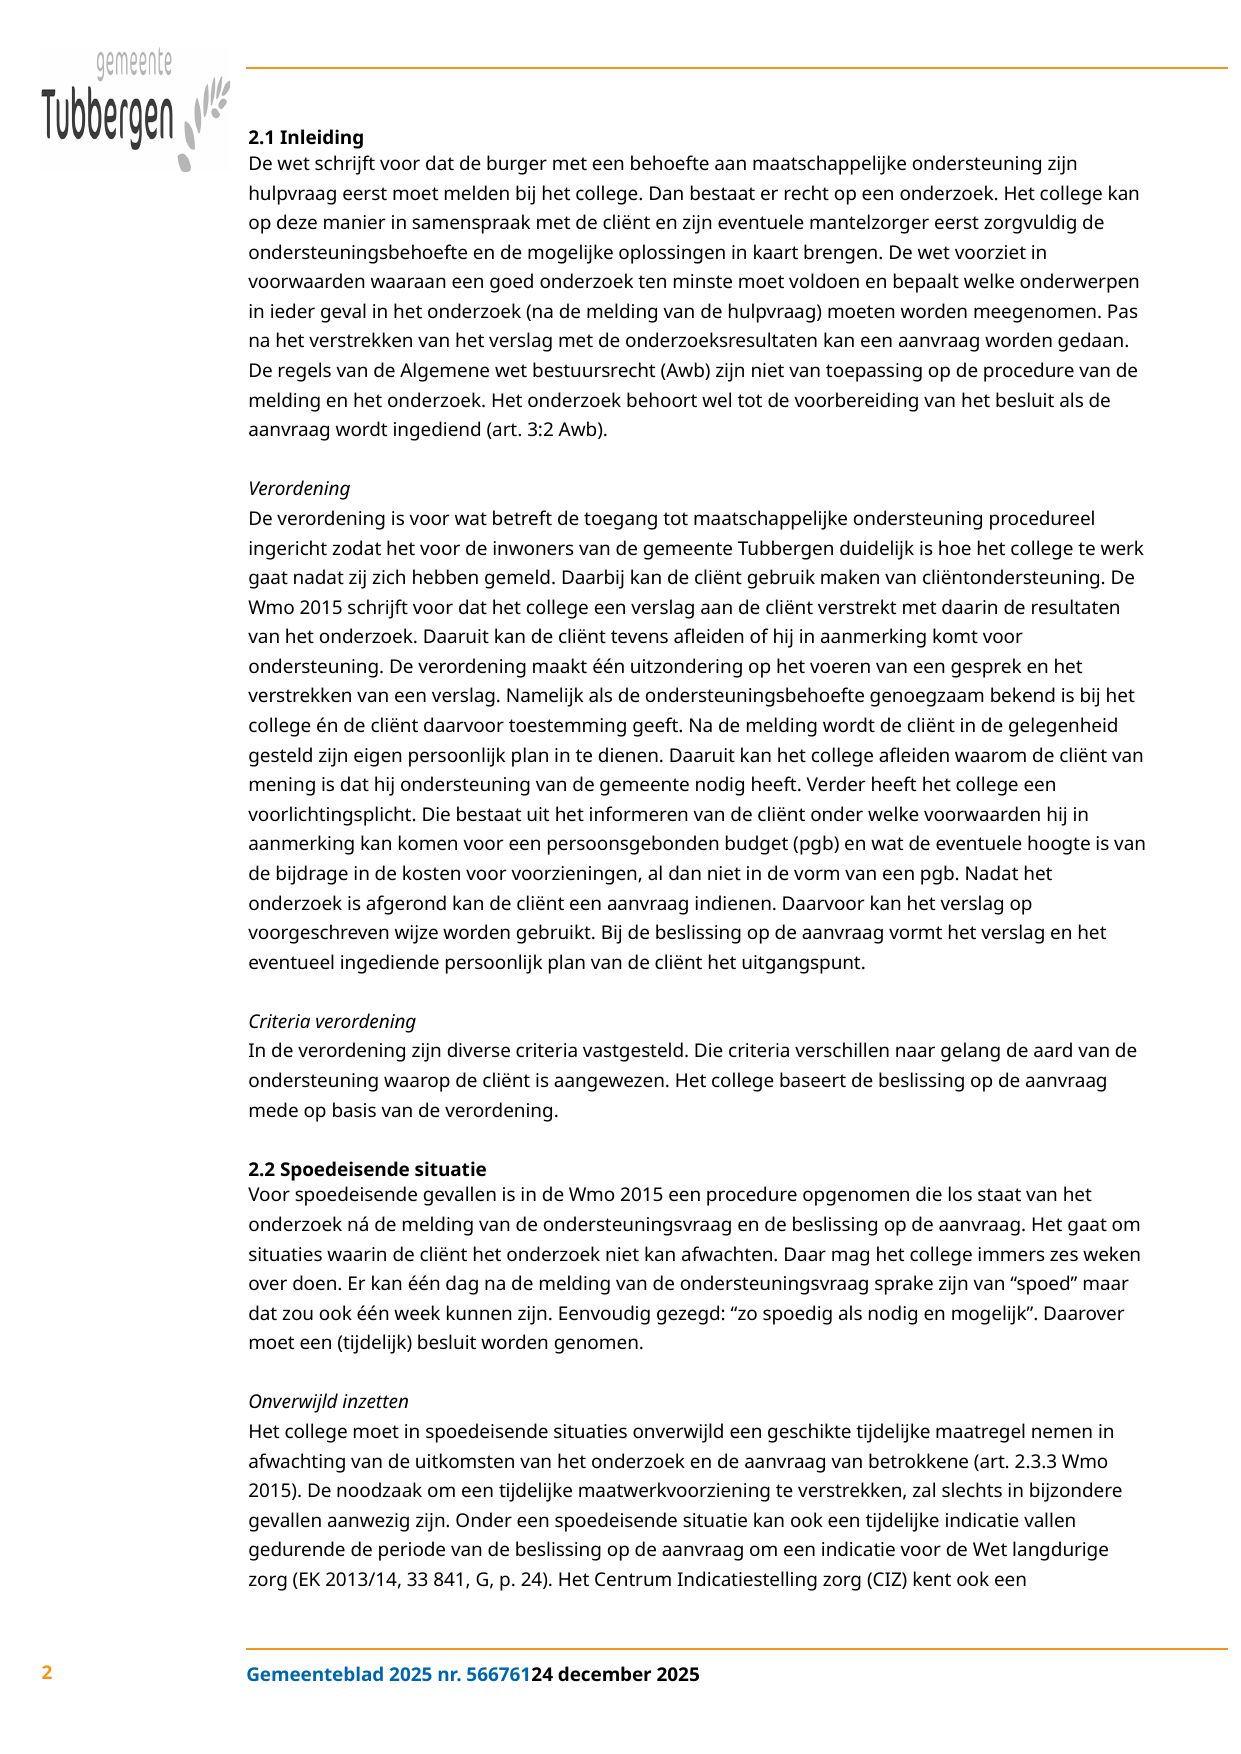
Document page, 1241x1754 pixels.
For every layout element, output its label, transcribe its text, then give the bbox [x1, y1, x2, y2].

text Verordening [248, 476, 1152, 501]
text De wet schrijft voor dat de burger met een behoefte aan maatschappelijke ondersteuning zijn hulpvraag eerst moet melden bij het college. Dan bestaat er recht op een onderzoek. Het college kan op deze manier in samenspraak met de cliënt en zijn eventuele mantelzorger eerst zorgvuldig de ondersteuningsbehoefte en de mogelijke oplossingen in kaart brengen. De wet voorziet in voorwaarden waaraan een goed onderzoek ten minste moet voldoen en bepaalt welke onderwerpen in ieder geval in het onderzoek (na de melding van de hulpvraag) moeten worden meegenomen. Pas na het verstrekken van het verslag met de onderzoeksresultaten kan een aanvraag worden gedaan. De regels van de Algemene wet bestuursrecht (Awb) zijn niet van toepassing op de procedure van de melding en het onderzoek. Het onderzoek behoort wel tot de voorbereiding van het besluit als de aanvraag wordt ingediend (art. 3:2 Awb). [248, 150, 1152, 442]
text 2.2 Spoedeisende situatie [248, 1156, 1152, 1182]
text Het college moet in spoedeisende situaties onverwijld een geschikte tijdelijke maatregel nemen in afwachting van de uitkomsten van het onderzoek en de aanvraag van betrokkene (art. 2.3.3 Wmo 2015). De noodzaak om een tijdelijke maatwerkvoorziening te verstrekken, zal slechts in bijzondere gevallen aanwezig zijn. Onder een spoedeisende situatie kan ook een tijdelijke indicatie vallen gedurende de periode van de beslissing op de aanvraag om een indicatie voor de Wet langdurige zorg (EK 2013/14, 33 841, G, p. 24). Het Centrum Indicatiestelling zorg (CIZ) kent ook een [248, 1418, 1152, 1592]
text De verordening is voor wat betreft de toegang tot maatschappelijke ondersteuning procedureel ingericht zodat het voor de inwoners van de gemeente Tubbergen duidelijk is hoe het college te werk gaat nadat zij zich hebben gemeld. Daarbij kan de cliënt gebruik maken van cliëntondersteuning. De Wmo 2015 schrijft voor dat het college een verslag aan de cliënt verstrekt met daarin de resultaten van het onderzoek. Daaruit kan de cliënt tevens afleiden of hij in aanmerking komt voor ondersteuning. De verordening maakt één uitzondering op het voeren van een gesprek en het verstrekken van een verslag. Namelijk als de ondersteuningsbehoefte genoegzaam bekend is bij het college én de cliënt daarvoor toestemming geeft. Na de melding wordt de cliënt in de gelegenheid gesteld zijn eigen persoonlijk plan in te dienen. Daaruit kan het college afleiden waarom de cliënt van mening is dat hij ondersteuning van de gemeente nodig heeft. Verder heeft het college een voorlichtingsplicht. Die bestaat uit het informeren van de cliënt onder welke voorwaarden hij in aanmerking kan komen voor een persoonsgebonden budget (pgb) en wat de eventuele hoogte is van de bijdrage in de kosten voor voorzieningen, al dan niet in de vorm van een pgb. Nadat het onderzoek is afgerond kan de cliënt een aanvraag indienen. Daarvoor kan het verslag op voorgeschreven wijze worden gebruikt. Bij de beslissing op de aanvraag vormt het verslag en het eventueel ingediende persoonlijk plan van de cliënt het uitgangspunt. [248, 505, 1152, 974]
text Voor spoedeisende gevallen is in de Wmo 2015 een procedure opgenomen die los staat van het onderzoek ná de melding van de ondersteuningsvraag en de beslissing op de aanvraag. Het gaat om situaties waarin de cliënt het onderzoek niet kan afwachten. Daar mag het college immers zes weken over doen. Er kan één dag na de melding van de ondersteuningsvraag sprake zijn van “spoed” maar dat zou ook één week kunnen zijn. Eenvoudig gezegd: “zo spoedig als nodig en mogelijk”. Daarover moet een (tijdelijk) besluit worden genomen. [248, 1182, 1152, 1355]
text 2.1 Inleiding [248, 124, 1152, 150]
picture [41, 47, 231, 172]
text Criteria verordening [248, 1008, 1152, 1034]
text In de verordening zijn diverse criteria vastgesteld. Die criteria verschillen naar gelang de aard van de ondersteuning waarop de cliënt is aangewezen. Het college baseert de beslissing op de aanvraag mede op basis van de verordening. [248, 1038, 1152, 1122]
text Onverwijld inzetten [248, 1389, 1152, 1414]
